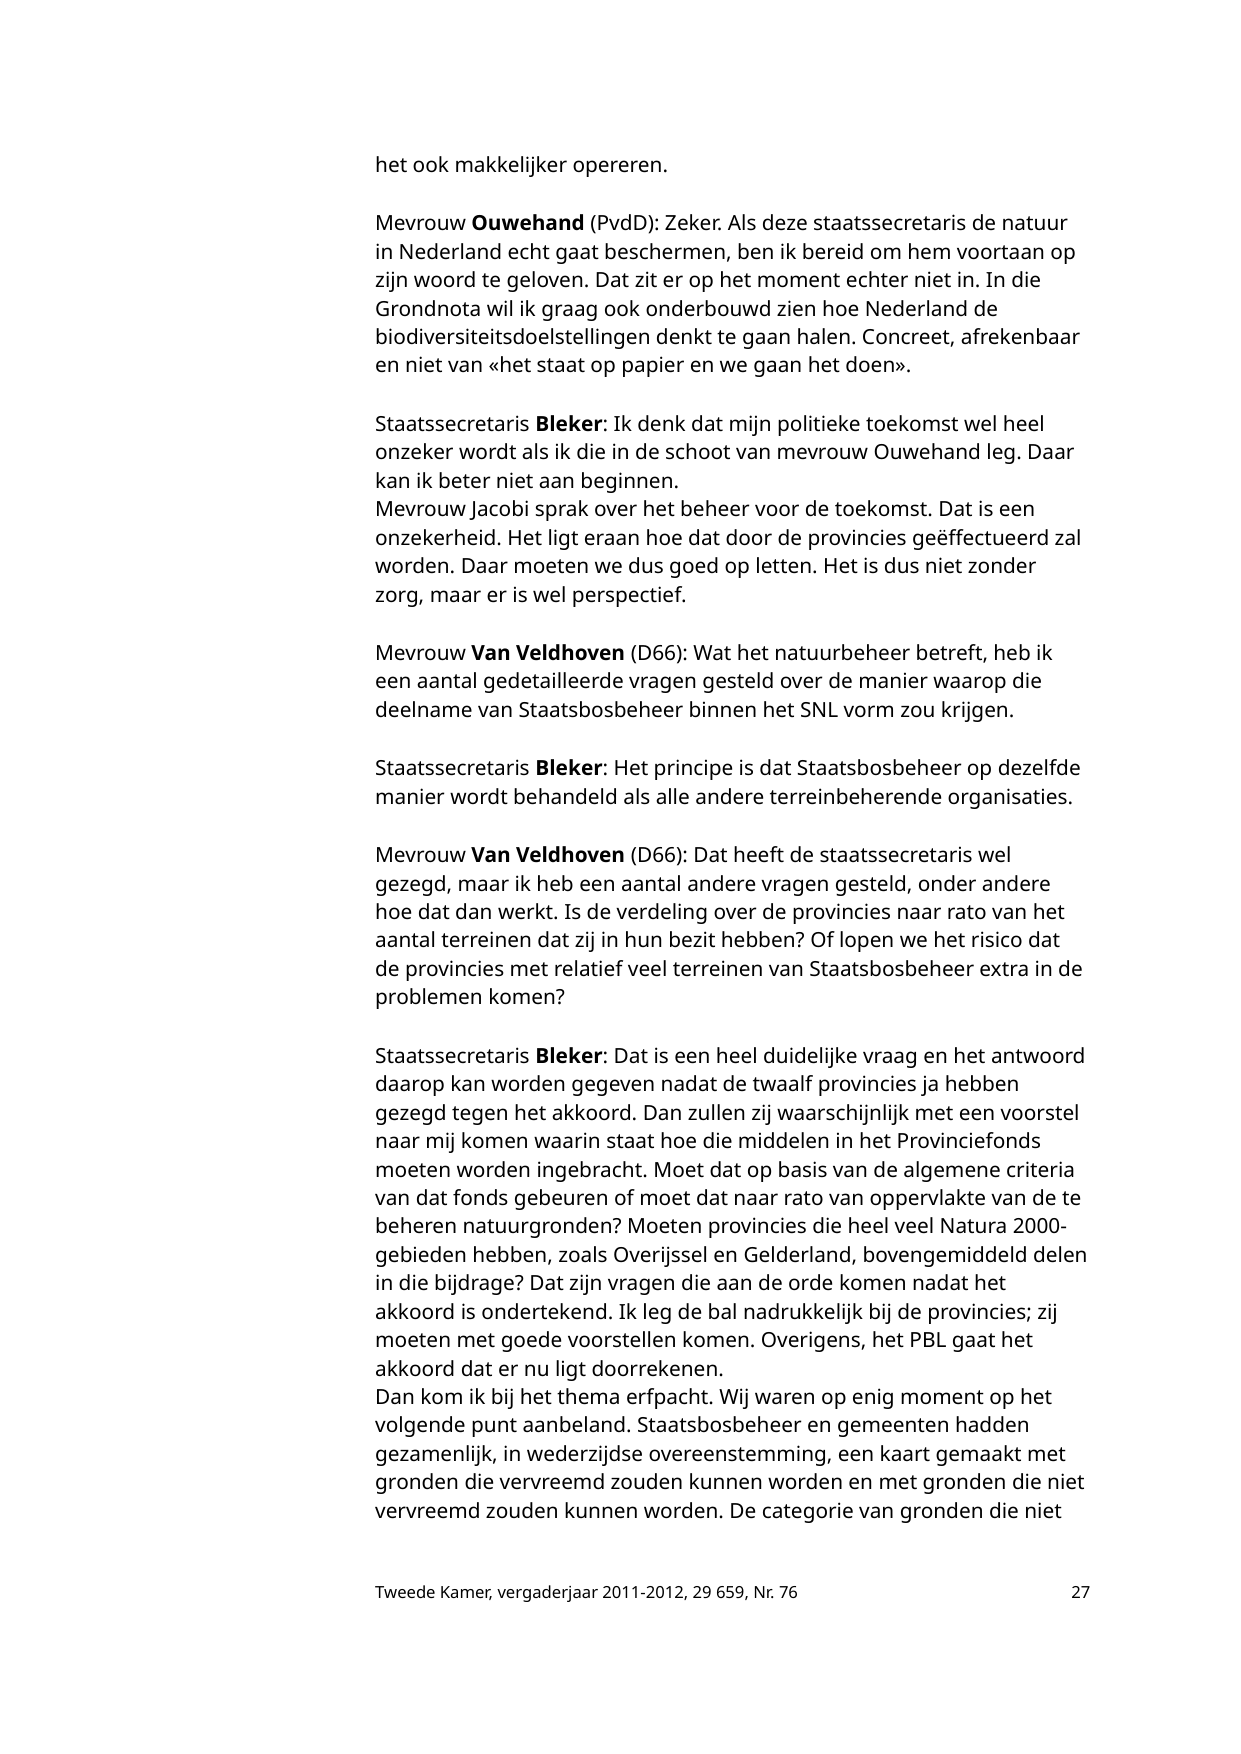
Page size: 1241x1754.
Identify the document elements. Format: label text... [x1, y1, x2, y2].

text het ook makkelijker opereren. [375, 150, 1090, 178]
text Staatssecretaris Bleker: Het principe is dat Staatsbosbeheer op dezelfde manier wordt behandeld als alle andere terreinbeherende organisaties. [375, 753, 1090, 810]
text Mevrouw Ouwehand (PvdD): Zeker. Als deze staatssecretaris de natuur in Nederland echt gaat beschermen, ben ik bereid om hem voortaan op zijn woord te geloven. Dat zit er op het moment echter niet in. In die Grondnota wil ik graag ook onderbouwd zien hoe Nederland de biodiversiteitsdoelstellingen denkt te gaan halen. Concreet, afrekenbaar en niet van «het staat op papier en we gaan het doen». [375, 208, 1090, 379]
text Dan kom ik bij het thema erfpacht. Wij waren op enig moment op het volgende punt aanbeland. Staatsbosbeheer en gemeenten hadden gezamenlijk, in wederzijdse overeenstemming, een kaart gemaakt met gronden die vervreemd zouden kunnen worden en met gronden die niet vervreemd zouden kunnen worden. De categorie van gronden die niet [375, 1382, 1090, 1524]
text Mevrouw Jacobi sprak over het beheer voor de toekomst. Dat is een onzekerheid. Het ligt eraan hoe dat door de provincies geëffectueerd zal worden. Daar moeten we dus goed op letten. Het is dus niet zonder zorg, maar er is wel perspectief. [375, 494, 1090, 608]
text Staatssecretaris Bleker: Dat is een heel duidelijke vraag en het antwoord daarop kan worden gegeven nadat de twaalf provincies ja hebben gezegd tegen het akkoord. Dan zullen zij waarschijnlijk met een voorstel naar mij komen waarin staat hoe die middelen in het Provinciefonds moeten worden ingebracht. Moet dat op basis van de algemene criteria van dat fonds gebeuren of moet dat naar rato van oppervlakte van de te beheren natuurgronden? Moeten provincies die heel veel Natura 2000-gebieden hebben, zoals Overijssel en Gelderland, bovengemiddeld delen in die bijdrage? Dat zijn vragen die aan de orde komen nadat het akkoord is ondertekend. Ik leg de bal nadrukkelijk bij de provincies; zij moeten met goede voorstellen komen. Overigens, het PBL gaat het akkoord dat er nu ligt doorrekenen. [375, 1041, 1090, 1382]
text Mevrouw Van Veldhoven (D66): Dat heeft de staatssecretaris wel gezegd, maar ik heb een aantal andere vragen gesteld, onder andere hoe dat dan werkt. Is de verdeling over de provincies naar rato van het aantal terreinen dat zij in hun bezit hebben? Of lopen we het risico dat de provincies met relatief veel terreinen van Staatsbosbeheer extra in de problemen komen? [375, 840, 1090, 1011]
text Staatssecretaris Bleker: Ik denk dat mijn politieke toekomst wel heel onzeker wordt als ik die in de schoot van mevrouw Ouwehand leg. Daar kan ik beter niet aan beginnen. [375, 409, 1090, 494]
text Mevrouw Van Veldhoven (D66): Wat het natuurbeheer betreft, heb ik een aantal gedetailleerde vragen gesteld over de manier waarop die deelname van Staatsbosbeheer binnen het SNL vorm zou krijgen. [375, 638, 1090, 723]
